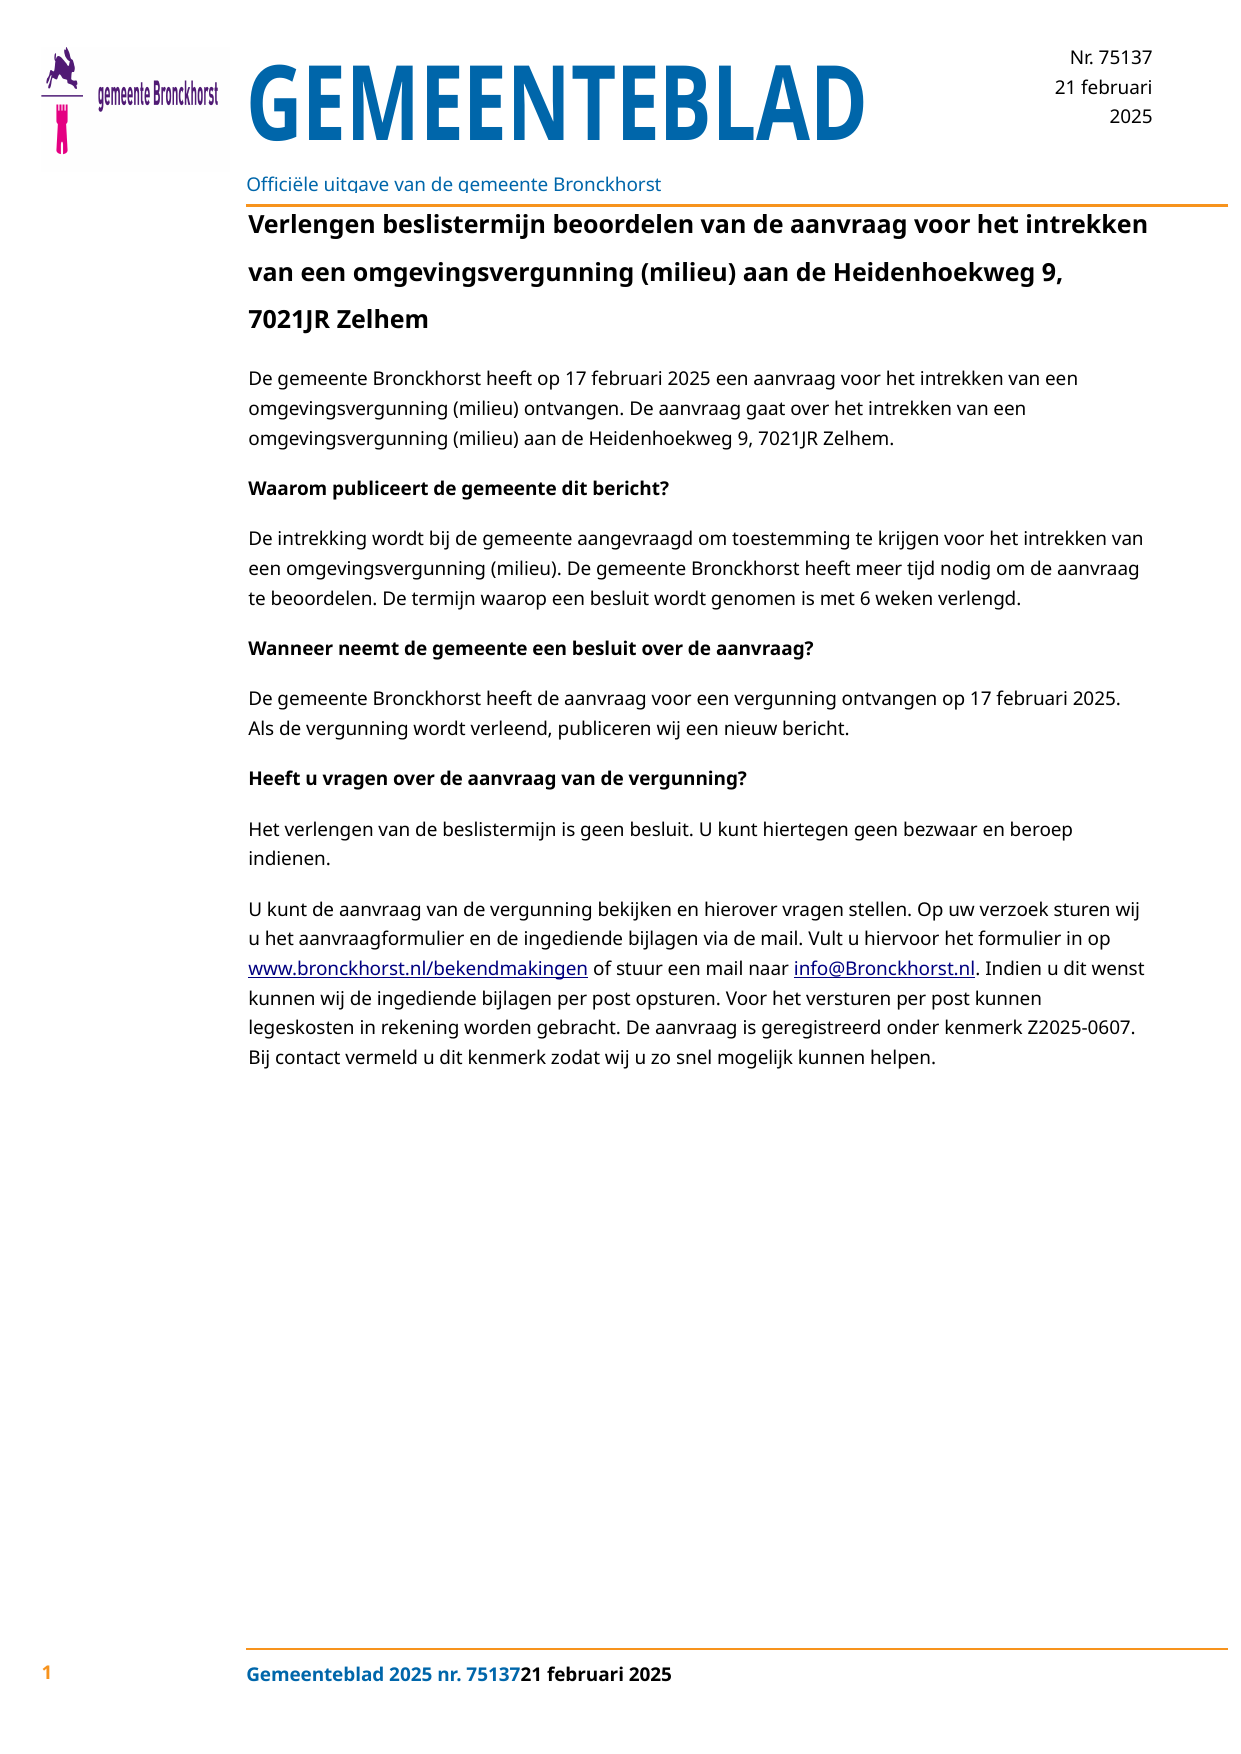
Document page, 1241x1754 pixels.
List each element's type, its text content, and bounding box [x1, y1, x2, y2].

picture [41, 47, 231, 172]
text De intrekking wordt bij de gemeente aangevraagd om toestemming te krijgen voor het intrekken van een omgevingsvergunning (milieu). De gemeente Bronckhorst heeft meer tijd nodig om de aanvraag te beoordelen. De termijn waarop een besluit wordt genomen is met 6 weken verlengd. [248, 526, 1152, 610]
text Het verlengen van de beslistermijn is geen besluit. U kunt hiertegen geen bezwaar en beroep indienen. [248, 816, 1152, 871]
text Heeft u vragen over de aanvraag van de vergunning? [248, 766, 1152, 791]
text Wanneer neemt de gemeente een besluit over de aanvraag? [248, 635, 1152, 661]
text De gemeente Bronckhorst heeft op 17 februari 2025 een aanvraag voor het intrekken van een omgevingsvergunning (milieu) ontvangen. De aanvraag gaat over het intrekken van een omgevingsvergunning (milieu) aan de Heidenhoekweg 9, 7021JR Zelhem. [248, 366, 1152, 450]
text De gemeente Bronckhorst heeft de aanvraag voor een vergunning ontvangen op 17 februari 2025. Als de vergunning wordt verleend, publiceren wij een nieuw bericht. [248, 686, 1152, 741]
text U kunt de aanvraag van de vergunning bekijken en hierover vragen stellen. Op uw verzoek sturen wij u het aanvraagformulier en de ingediende bijlagen via de mail. Vult u hiervoor het formulier in op www.bronckhorst.nl/bekendmakingen of stuur een mail naar info@Bronckhorst.nl. Indien u dit wenst kunnen wij de ingediende bijlagen per post opsturen. Voor het versturen per post kunnen legeskosten in rekening worden gebracht. De aanvraag is geregistreerd onder kenmerk Z2025-0607. Bij contact vermeld u dit kenmerk zodat wij u zo snel mogelijk kunnen helpen. [248, 896, 1152, 1069]
text Waarom publiceert de gemeente dit bericht? [248, 475, 1152, 501]
text Verlengen beslistermijn beoordelen van de aanvraag voor het intrekken van een omgevingsvergunning (milieu) aan de Heidenhoekweg 9, 7021JR Zelhem [248, 207, 1152, 336]
